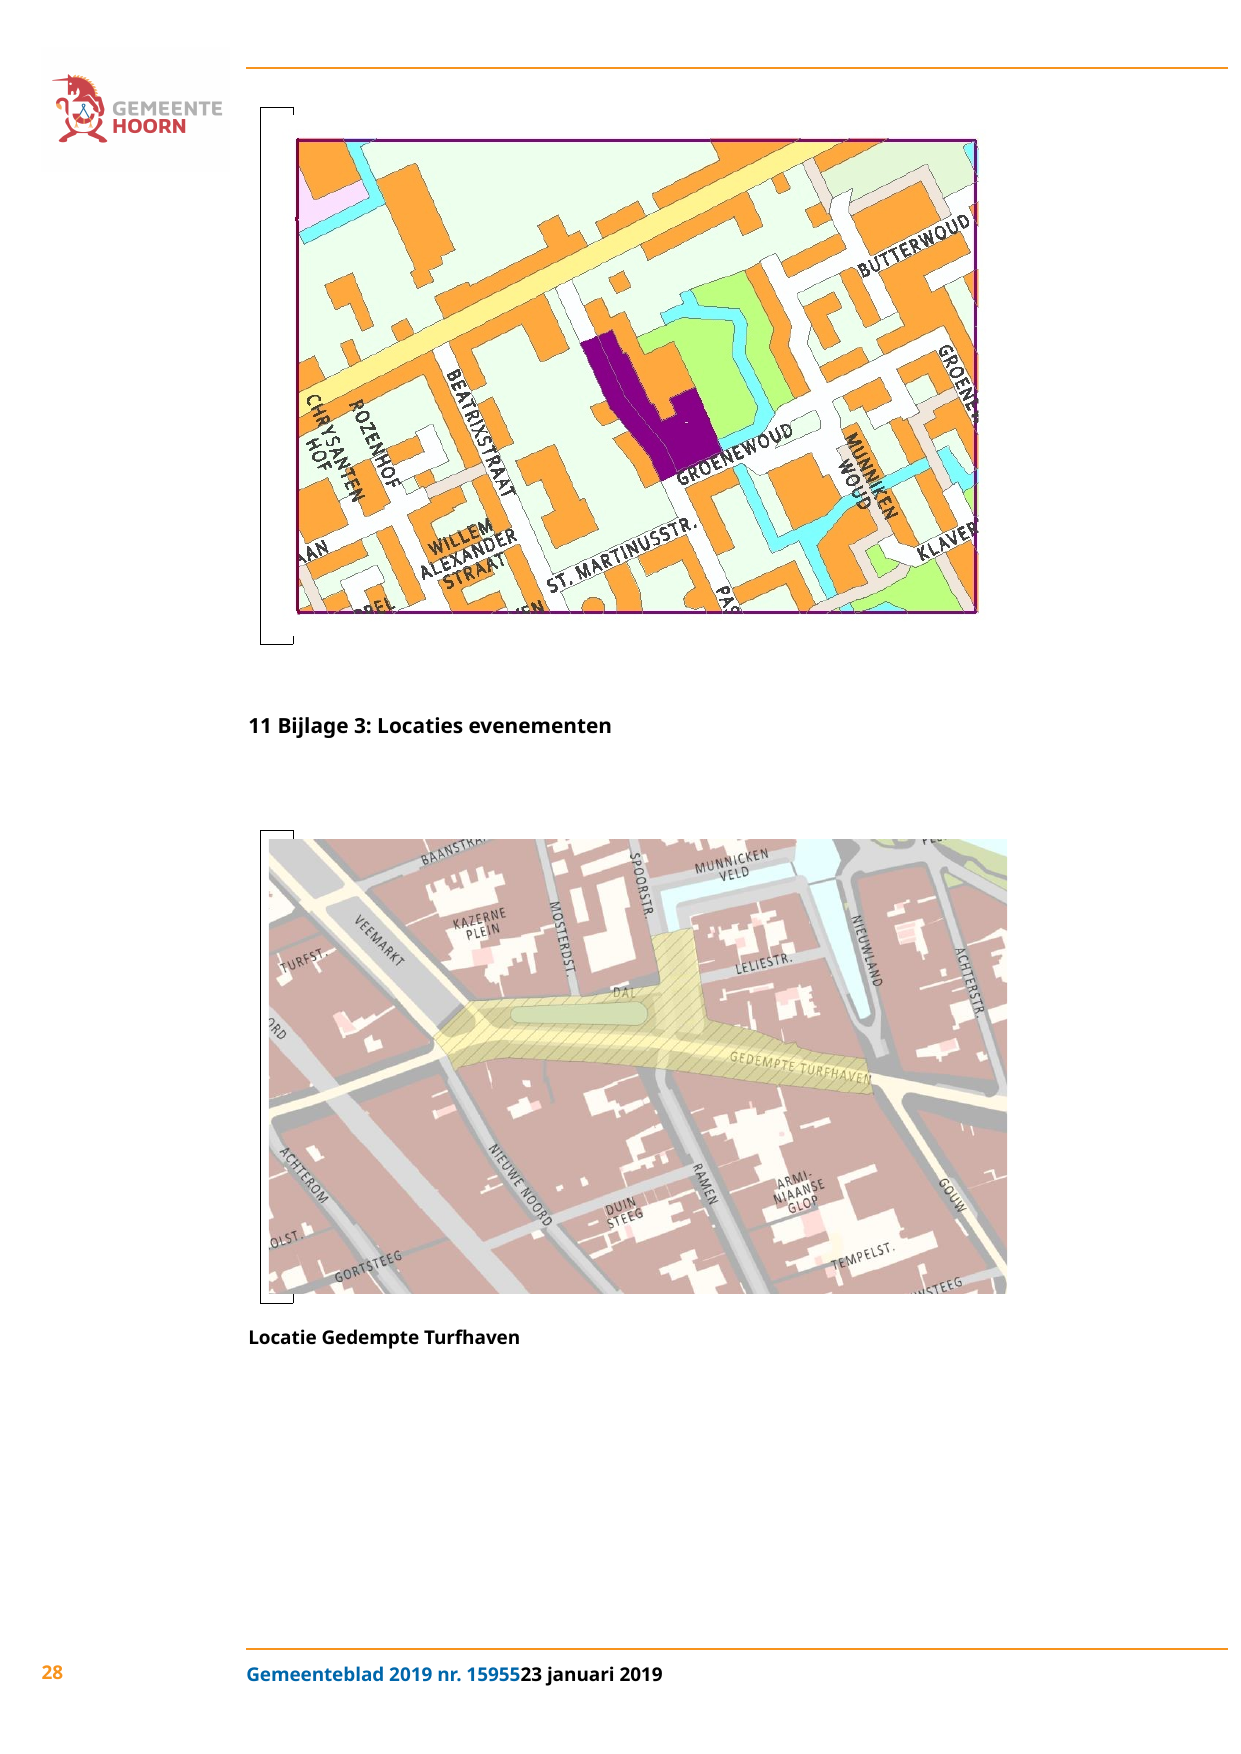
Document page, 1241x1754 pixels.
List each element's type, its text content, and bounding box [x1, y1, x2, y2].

picture [41, 47, 231, 172]
picture [268, 115, 1008, 636]
picture [268, 839, 1008, 1294]
text Locatie Gedempte Turfhaven [248, 1324, 1152, 1350]
text 11 Bijlage 3: Locaties evenementen [248, 711, 1152, 740]
